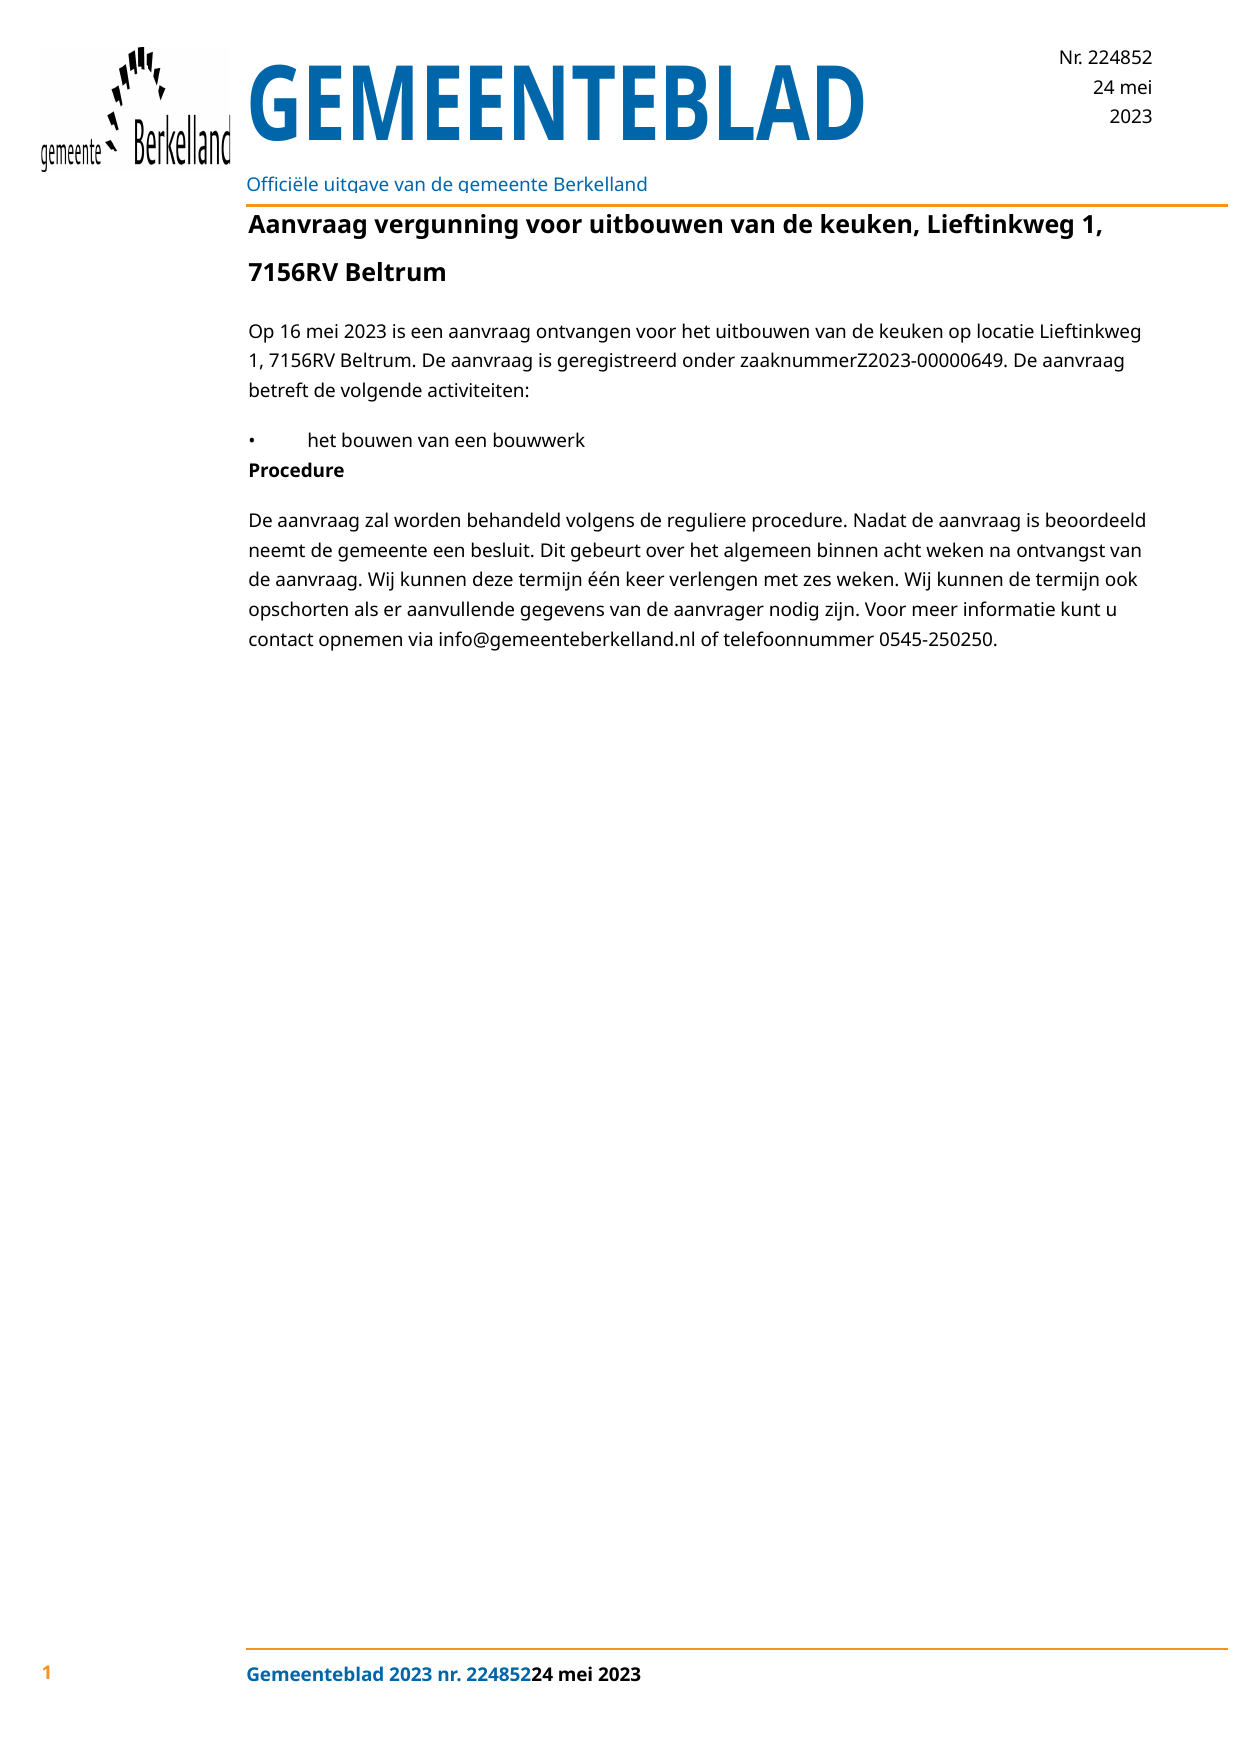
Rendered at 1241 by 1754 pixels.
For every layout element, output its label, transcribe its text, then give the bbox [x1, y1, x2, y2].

text Procedure [248, 457, 1152, 483]
list het bouwen van een bouwwerk [248, 427, 1152, 453]
text Aanvraag vergunning voor uitbouwen van de keuken, Lieftinkweg 1, 7156RV Beltrum [248, 207, 1152, 288]
text Op 16 mei 2023 is een aanvraag ontvangen voor het uitbouwen van de keuken op locatie Lieftinkweg 1, 7156RV Beltrum. De aanvraag is geregistreerd onder zaaknummerZ2023-00000649. De aanvraag betreft de volgende activiteiten: [248, 318, 1152, 403]
picture [41, 47, 231, 172]
text De aanvraag zal worden behandeld volgens de reguliere procedure. Nadat de aanvraag is beoordeeld neemt de gemeente een besluit. Dit gebeurt over het algemeen binnen acht weken na ontvangst van de aanvraag. Wij kunnen deze termijn één keer verlengen met zes weken. Wij kunnen de termijn ook opschorten als er aanvullende gegevens van de aanvrager nodig zijn. Voor meer informatie kunt u contact opnemen via info@gemeenteberkelland.nl of telefoonnummer 0545-250250. [248, 507, 1152, 652]
